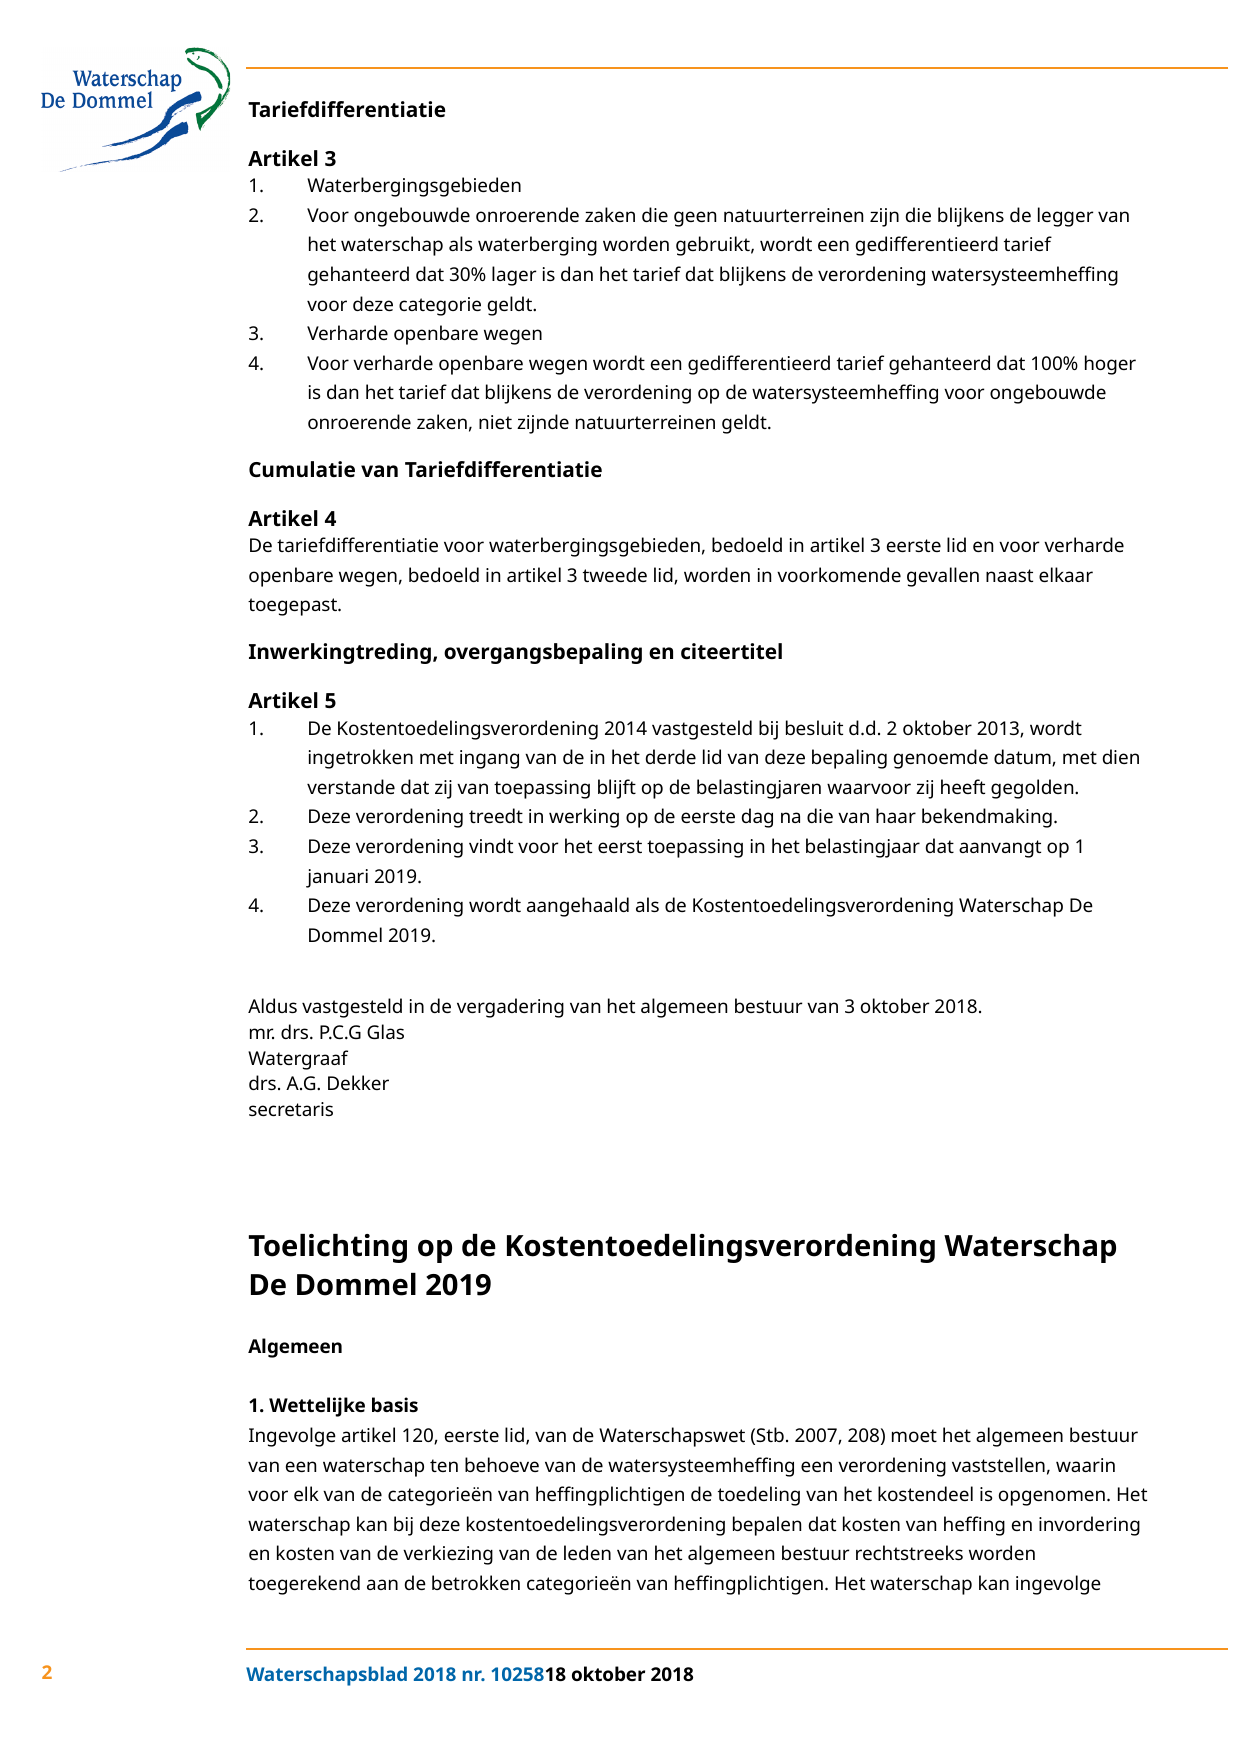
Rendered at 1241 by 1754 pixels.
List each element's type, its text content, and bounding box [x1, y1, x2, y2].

list De Kostentoedelingsverordening 2014 vastgesteld bij besluit d.d. 2 oktober 2013, wordt ingetrokken met ingang van de in het derde lid van deze bepaling genoemde datum, met dien verstande dat zij van toepassing blijft op de belastingjaren waarvoor zij heeft gegolden. [248, 715, 1152, 800]
list Deze verordening wordt aangehaald als de Kostentoedelingsverordening Waterschap De Dommel 2019. [248, 892, 1152, 948]
list Deze verordening treedt in werking op de eerste dag na die van haar bekendmaking. [248, 804, 1152, 829]
list Voor ongebouwde onroerende zaken die geen natuurterreinen zijn die blijkens de legger van het waterschap als waterberging worden gebruikt, wordt een gedifferentieerd tarief gehanteerd dat 30% lager is dan het tarief dat blijkens de verordening watersysteemheffing voor deze categorie geldt. [248, 202, 1152, 317]
text Aldus vastgesteld in de vergadering van het algemeen bestuur van 3 oktober 2018. [248, 993, 1152, 1019]
list Verharde openbare wegen [248, 320, 1152, 346]
text Inwerkingtreding, overgangsbepaling en citeertitel [248, 637, 1152, 666]
list Deze verordening vindt voor het eerst toepassing in het belastingjaar dat aanvangt op 1 januari 2019. [248, 833, 1152, 889]
text Cumulatie van Tariefdifferentiatie [248, 455, 1152, 483]
text secretaris [248, 1096, 1152, 1122]
text Watergraaf [248, 1045, 1152, 1071]
text 1. Wettelijke basis [248, 1393, 1152, 1418]
text mr. drs. P.C.G Glas [248, 1019, 1152, 1045]
text Tariefdifferentiatie [248, 95, 1152, 123]
text Artikel 4 [248, 504, 1152, 532]
picture [41, 47, 231, 172]
text Artikel 3 [248, 144, 1152, 172]
text Algemeen [248, 1333, 1152, 1359]
text drs. A.G. Dekker [248, 1071, 1152, 1096]
list Waterbergingsgebieden [248, 172, 1152, 198]
text Artikel 5 [248, 687, 1152, 715]
list Voor verharde openbare wegen wordt een gedifferentieerd tarief gehanteerd dat 100% hoger is dan het tarief dat blijkens de verordening op de watersysteemheffing voor ongebouwde onroerende zaken, niet zijnde natuurterreinen geldt. [248, 350, 1152, 435]
text De tariefdifferentiatie voor waterbergingsgebieden, bedoeld in artikel 3 eerste lid en voor verharde openbare wegen, bedoeld in artikel 3 tweede lid, worden in voorkomende gevallen naast elkaar toegepast. [248, 532, 1152, 617]
text Ingevolge artikel 120, eerste lid, van de Waterschapswet (Stb. 2007, 208) moet het algemeen bestuur van een waterschap ten behoeve van de watersysteemheffing een verordening vaststellen, waarin voor elk van de categorieën van heffingplichtigen de toedeling van het kostendeel is opgenomen. Het waterschap kan bij deze kostentoedelingsverordening bepalen dat kosten van heffing en invordering en kosten van de verkiezing van de leden van het algemeen bestuur rechtstreeks worden toegerekend aan de betrokken categorieën van heffingplichtigen. Het waterschap kan ingevolge [248, 1422, 1152, 1596]
text Toelichting op de Kostentoedelingsverordening Waterschap De Dommel 2019 [248, 1225, 1152, 1304]
